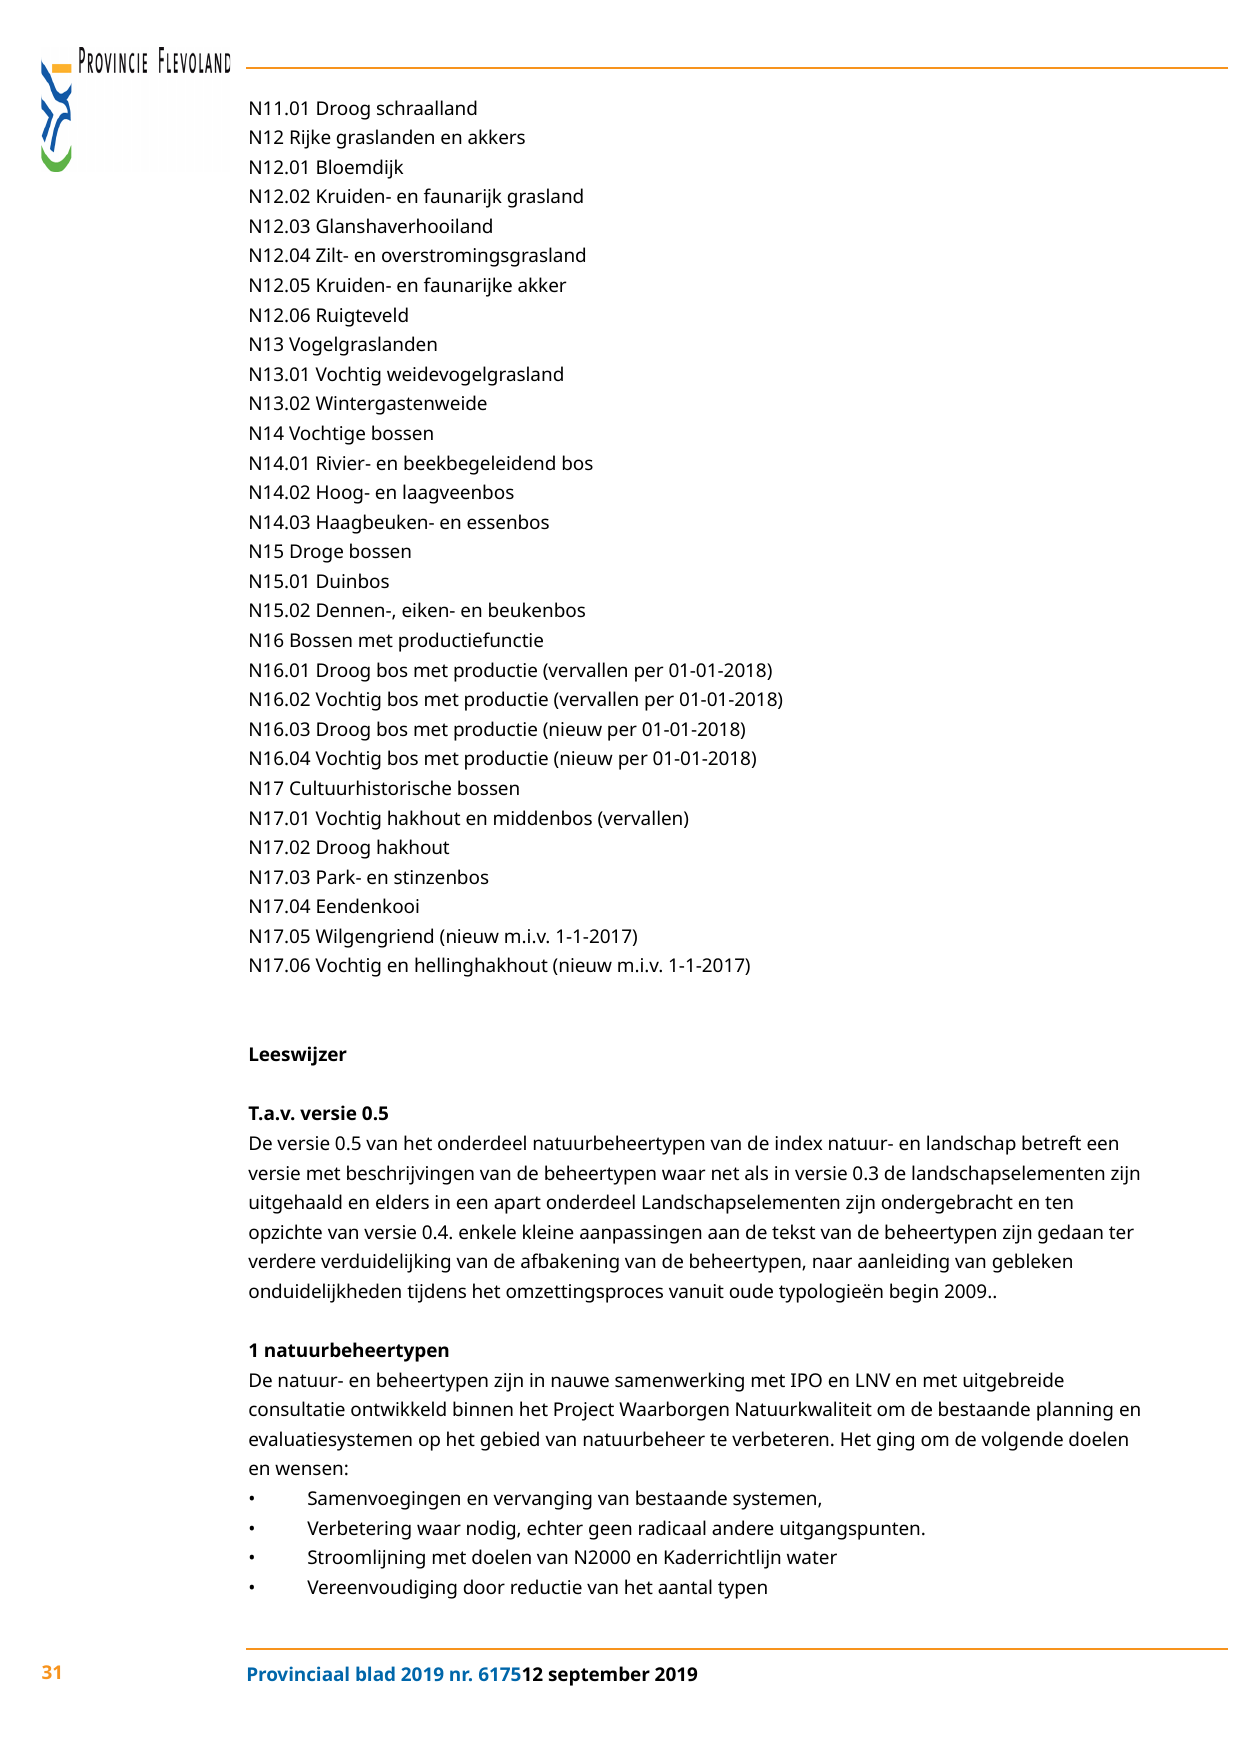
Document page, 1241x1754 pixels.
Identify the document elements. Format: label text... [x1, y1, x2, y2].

text N17 Cultuurhistorische bossen [248, 775, 1152, 801]
text N13 Vogelgraslanden [248, 331, 1152, 357]
list Stroomlijning met doelen van N2000 en Kaderrichtlijn water [248, 1544, 1152, 1570]
text N12 Rijke graslanden en akkers [248, 124, 1152, 150]
text N11.01 Droog schraalland [248, 95, 1152, 121]
text De versie 0.5 van het onderdeel natuurbeheertypen van de index natuur- en landschap betreft een versie met beschrijvingen van de beheertypen waar net als in versie 0.3 de landschapselementen zijn uitgehaald en elders in een apart onderdeel Landschapselementen zijn ondergebracht en ten opzichte van versie 0.4. enkele kleine aanpassingen aan de tekst van de beheertypen zijn gedaan ter verdere verduidelijking van de afbakening van de beheertypen, naar aanleiding van gebleken onduidelijkheden tijdens het omzettingsproces vanuit oude typologieën begin 2009.. [248, 1130, 1152, 1304]
text De natuur- en beheertypen zijn in nauwe samenwerking met IPO en LNV en met uitgebreide consultatie ontwikkeld binnen het Project Waarborgen Natuurkwaliteit om de bestaande planning en evaluatiesystemen op het gebied van natuurbeheer te verbeteren. Het ging om de volgende doelen en wensen: [248, 1367, 1152, 1481]
text N15 Droge bossen [248, 538, 1152, 564]
list Vereenvoudiging door reductie van het aantal typen [248, 1574, 1152, 1600]
text N14.01 Rivier- en beekbegeleidend bos [248, 450, 1152, 476]
text N15.02 Dennen-, eiken- en beukenbos [248, 598, 1152, 623]
text Leeswijzer [248, 1041, 1152, 1067]
text N12.04 Zilt- en overstromingsgrasland [248, 243, 1152, 268]
text N16 Bossen met productiefunctie [248, 627, 1152, 653]
text N12.03 Glanshaverhooiland [248, 213, 1152, 239]
text N14 Vochtige bossen [248, 420, 1152, 446]
list Verbetering waar nodig, echter geen radicaal andere uitgangspunten. [248, 1515, 1152, 1541]
text N17.05 Wilgengriend (nieuw m.i.v. 1-1-2017) [248, 923, 1152, 949]
text N13.01 Vochtig weidevogelgrasland [248, 361, 1152, 387]
text N12.05 Kruiden- en faunarijke akker [248, 272, 1152, 298]
text N17.02 Droog hakhout [248, 834, 1152, 860]
list Samenvoegingen en vervanging van bestaande systemen, [248, 1485, 1152, 1511]
text N16.03 Droog bos met productie (nieuw per 01-01-2018) [248, 716, 1152, 742]
text N17.04 Eendenkooi [248, 893, 1152, 919]
text N17.01 Vochtig hakhout en middenbos (vervallen) [248, 805, 1152, 831]
text N12.01 Bloemdijk [248, 154, 1152, 180]
text N17.06 Vochtig en hellinghakhout (nieuw m.i.v. 1-1-2017) [248, 953, 1152, 978]
text N14.03 Haagbeuken- en essenbos [248, 509, 1152, 535]
text N17.03 Park- en stinzenbos [248, 864, 1152, 890]
text T.a.v. versie 0.5 [248, 1101, 1152, 1126]
text N15.01 Duinbos [248, 568, 1152, 594]
text N16.02 Vochtig bos met productie (vervallen per 01-01-2018) [248, 686, 1152, 712]
text N16.01 Droog bos met productie (vervallen per 01-01-2018) [248, 657, 1152, 683]
text 1 natuurbeheertypen [248, 1337, 1152, 1363]
text N12.06 Ruigteveld [248, 302, 1152, 328]
picture [41, 47, 231, 172]
text N16.04 Vochtig bos met productie (nieuw per 01-01-2018) [248, 746, 1152, 771]
text N14.02 Hoog- en laagveenbos [248, 479, 1152, 505]
text N13.02 Wintergastenweide [248, 391, 1152, 416]
text N12.02 Kruiden- en faunarijk grasland [248, 183, 1152, 209]
